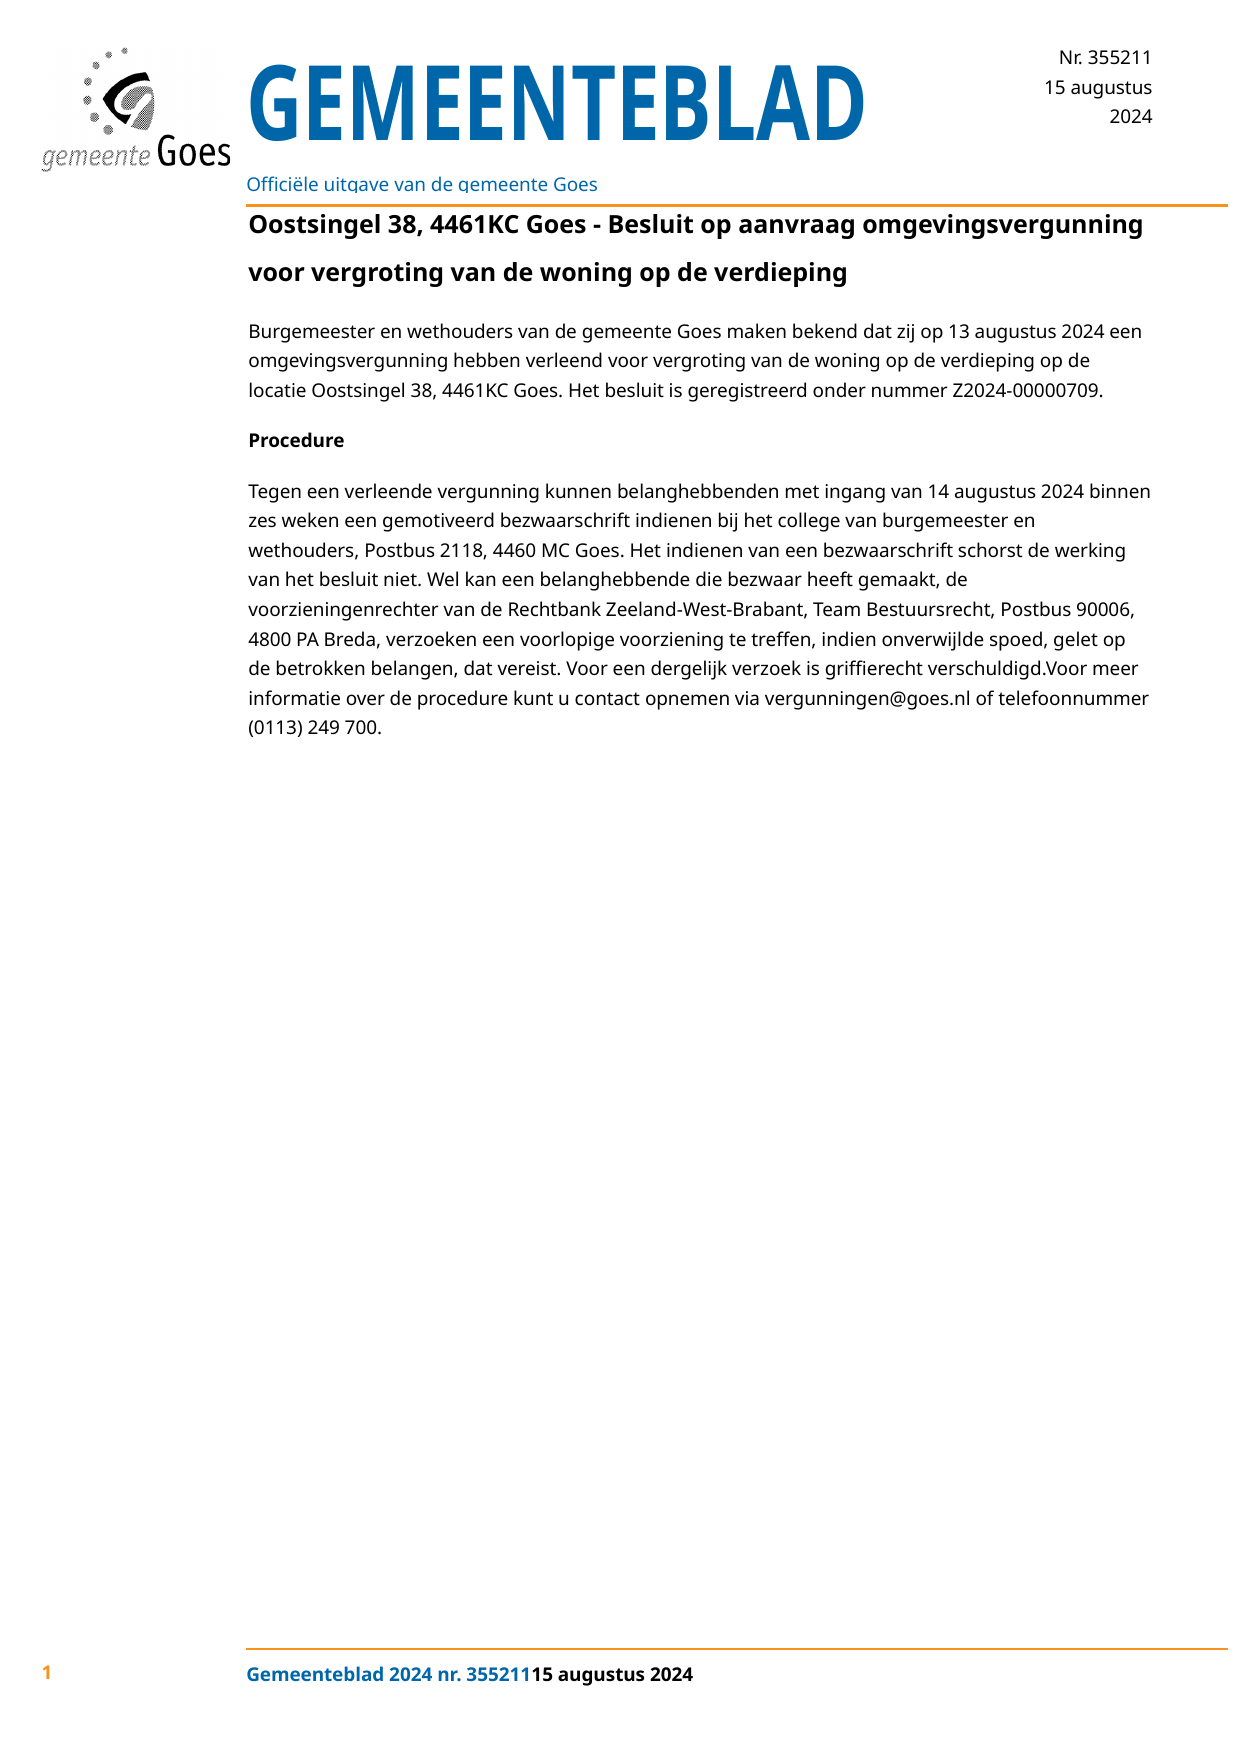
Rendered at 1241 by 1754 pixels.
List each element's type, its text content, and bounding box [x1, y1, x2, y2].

text Burgemeester en wethouders van de gemeente Goes maken bekend dat zij op 13 augustus 2024 een omgevingsvergunning hebben verleend voor vergroting van de woning op de verdieping op de locatie Oostsingel 38, 4461KC Goes. Het besluit is geregistreerd onder nummer Z2024-00000709. [248, 318, 1152, 403]
text Procedure [248, 427, 1152, 453]
picture [41, 47, 231, 172]
text Oostsingel 38, 4461KC Goes - Besluit op aanvraag omgevingsvergunning voor vergroting van de woning op de verdieping [248, 207, 1152, 288]
text Tegen een verleende vergunning kunnen belanghebbenden met ingang van 14 augustus 2024 binnen zes weken een gemotiveerd bezwaarschrift indienen bij het college van burgemeester en wethouders, Postbus 2118, 4460 MC Goes. Het indienen van een bezwaarschrift schorst de werking van het besluit niet. Wel kan een belanghebbende die bezwaar heeft gemaakt, de voorzieningenrechter van de Rechtbank Zeeland-West-Brabant, Team Bestuursrecht, Postbus 90006, 4800 PA Breda, verzoeken een voorlopige voorziening te treffen, indien onverwijlde spoed, gelet op de betrokken belangen, dat vereist. Voor een dergelijk verzoek is griffierecht verschuldigd.Voor meer informatie over de procedure kunt u contact opnemen via vergunningen@goes.nl of telefoonnummer (0113) 249 700. [248, 478, 1152, 740]
